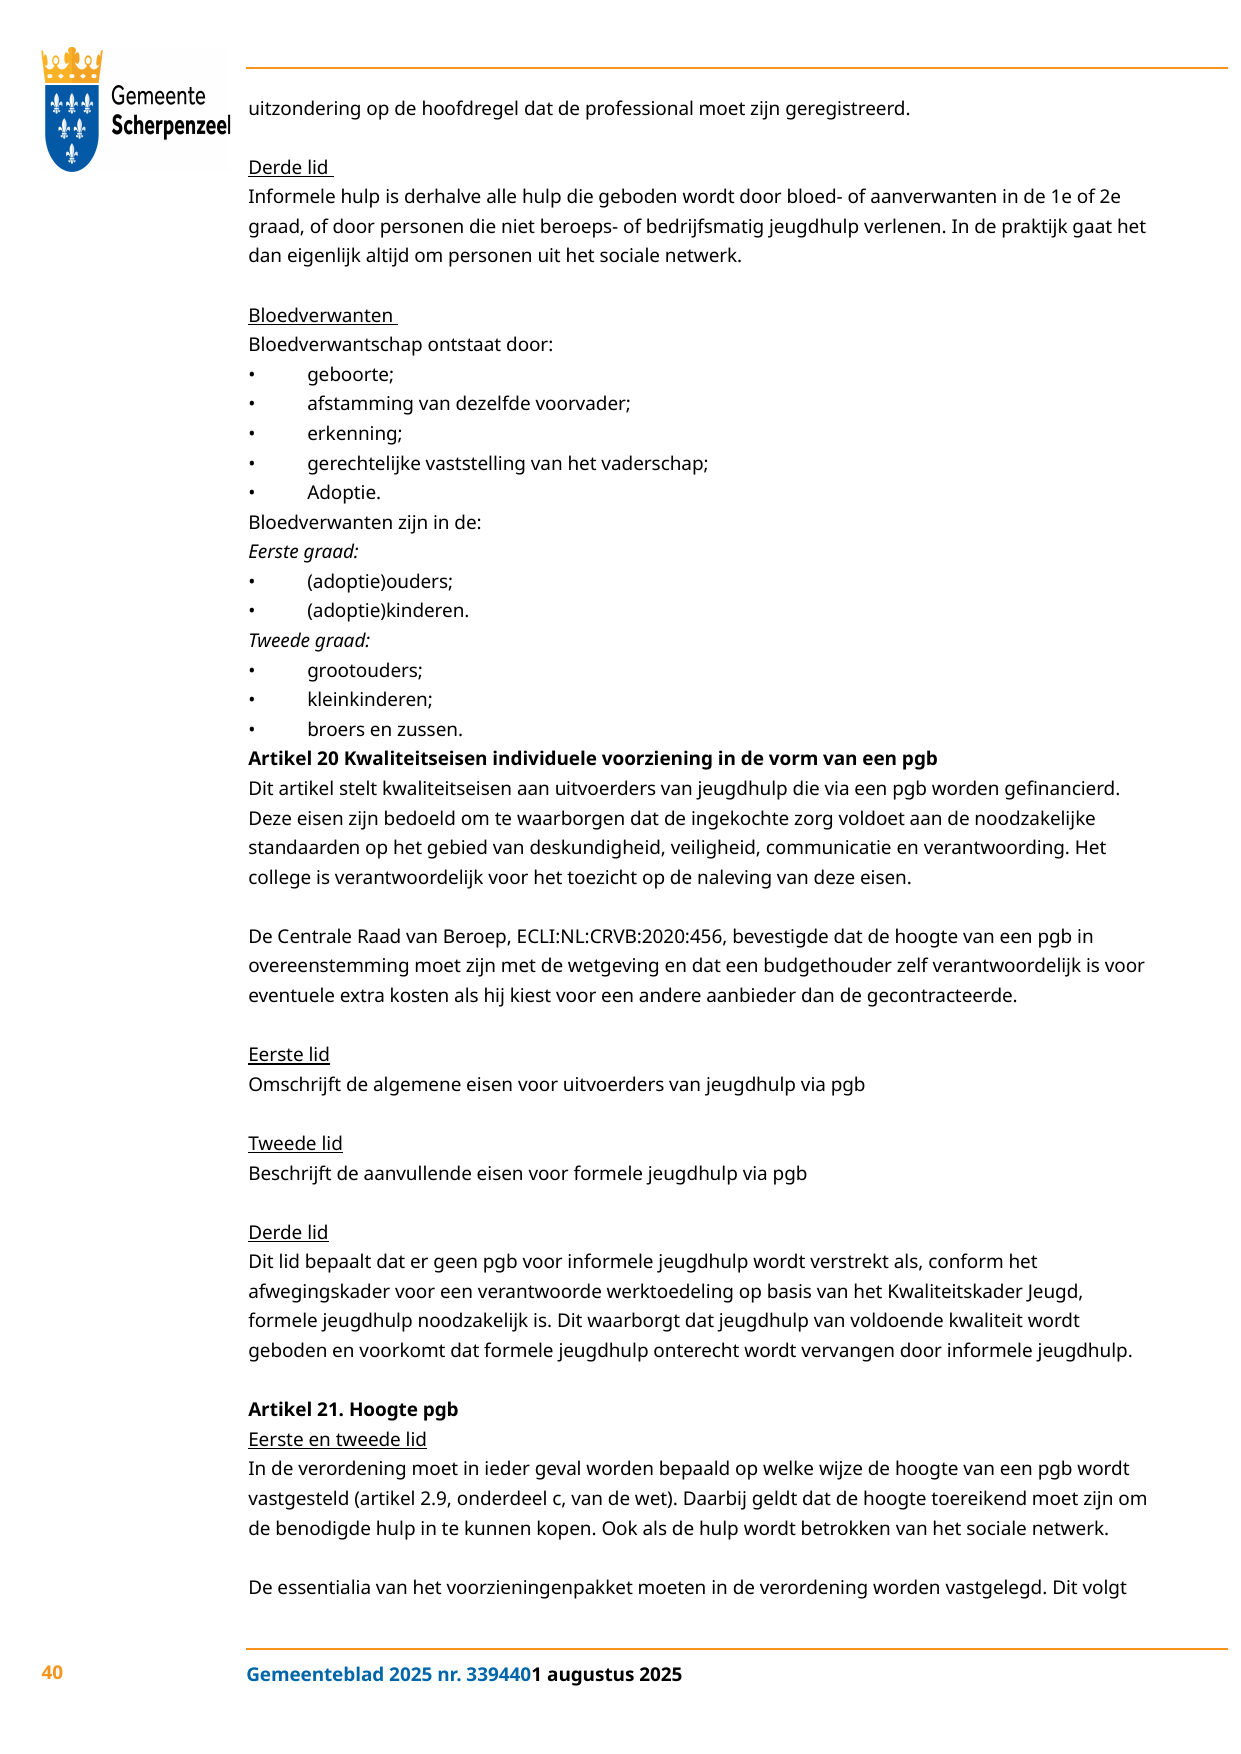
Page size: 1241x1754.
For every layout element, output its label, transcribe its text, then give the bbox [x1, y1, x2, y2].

text Informele hulp is derhalve alle hulp die geboden wordt door bloed- of aanverwanten in de 1e of 2e graad, of door personen die niet beroeps- of bedrijfsmatig jeugdhulp verlenen. In de praktijk gaat het dan eigenlijk altijd om personen uit het sociale netwerk. [248, 183, 1152, 268]
text Dit lid bepaalt dat er geen pgb voor informele jeugdhulp wordt verstrekt als, conform het afwegingskader voor een verantwoorde werktoedeling op basis van het Kwaliteitskader Jeugd, formele jeugdhulp noodzakelijk is. Dit waarborgt dat jeugdhulp van voldoende kwaliteit wordt geboden en voorkomt dat formele jeugdhulp onterecht wordt vervangen door informele jeugdhulp. [248, 1248, 1152, 1363]
list Adoptie. [248, 479, 1152, 505]
picture [41, 47, 231, 172]
list afstamming van dezelfde voorvader; [248, 391, 1152, 416]
text Derde lid [248, 1219, 1152, 1245]
text De essentialia van het voorzieningenpakket moeten in de verordening worden vastgelegd. Dit volgt [248, 1574, 1152, 1600]
text Tweede graad: [248, 627, 1152, 653]
list geboorte; [248, 361, 1152, 387]
text uitzondering op de hoofdregel dat de professional moet zijn geregistreerd. [248, 95, 1152, 121]
text Artikel 20 Kwaliteitseisen individuele voorziening in de vorm van een pgb [248, 746, 1152, 771]
text Bloedverwantschap ontstaat door: [248, 331, 1152, 357]
text Bloedverwanten zijn in de: [248, 509, 1152, 535]
list broers en zussen. [248, 716, 1152, 742]
list kleinkinderen; [248, 686, 1152, 712]
text Eerste graad: [248, 538, 1152, 564]
list erkenning; [248, 420, 1152, 446]
text Omschrijft de algemene eisen voor uitvoerders van jeugdhulp via pgb [248, 1071, 1152, 1097]
text Bloedverwanten [248, 302, 1152, 328]
list (adoptie)kinderen. [248, 598, 1152, 623]
list (adoptie)ouders; [248, 568, 1152, 594]
list grootouders; [248, 657, 1152, 683]
text In de verordening moet in ieder geval worden bepaald op welke wijze de hoogte van een pgb wordt vastgesteld (artikel 2.9, onderdeel c, van de wet). Daarbij geldt dat de hoogte toereikend moet zijn om de benodigde hulp in te kunnen kopen. Ook als de hulp wordt betrokken van het sociale netwerk. [248, 1456, 1152, 1541]
text Tweede lid [248, 1130, 1152, 1156]
text Artikel 21. Hoogte pgb [248, 1396, 1152, 1422]
text Eerste en tweede lid [248, 1426, 1152, 1452]
text Dit artikel stelt kwaliteitseisen aan uitvoerders van jeugdhulp die via een pgb worden gefinancierd. Deze eisen zijn bedoeld om te waarborgen dat de ingekochte zorg voldoet aan de noodzakelijke standaarden op het gebied van deskundigheid, veiligheid, communicatie en verantwoording. Het college is verantwoordelijk voor het toezicht op de naleving van deze eisen. [248, 775, 1152, 890]
text Eerste lid [248, 1041, 1152, 1067]
list gerechtelijke vaststelling van het vaderschap; [248, 450, 1152, 476]
text Derde lid [248, 154, 1152, 180]
text Beschrijft de aanvullende eisen voor formele jeugdhulp via pgb [248, 1160, 1152, 1186]
text De Centrale Raad van Beroep, ECLI:NL:CRVB:2020:456, bevestigde dat de hoogte van een pgb in overeenstemming moet zijn met de wetgeving en dat een budgethouder zelf verantwoordelijk is voor eventuele extra kosten als hij kiest voor een andere aanbieder dan de gecontracteerde. [248, 923, 1152, 1008]
